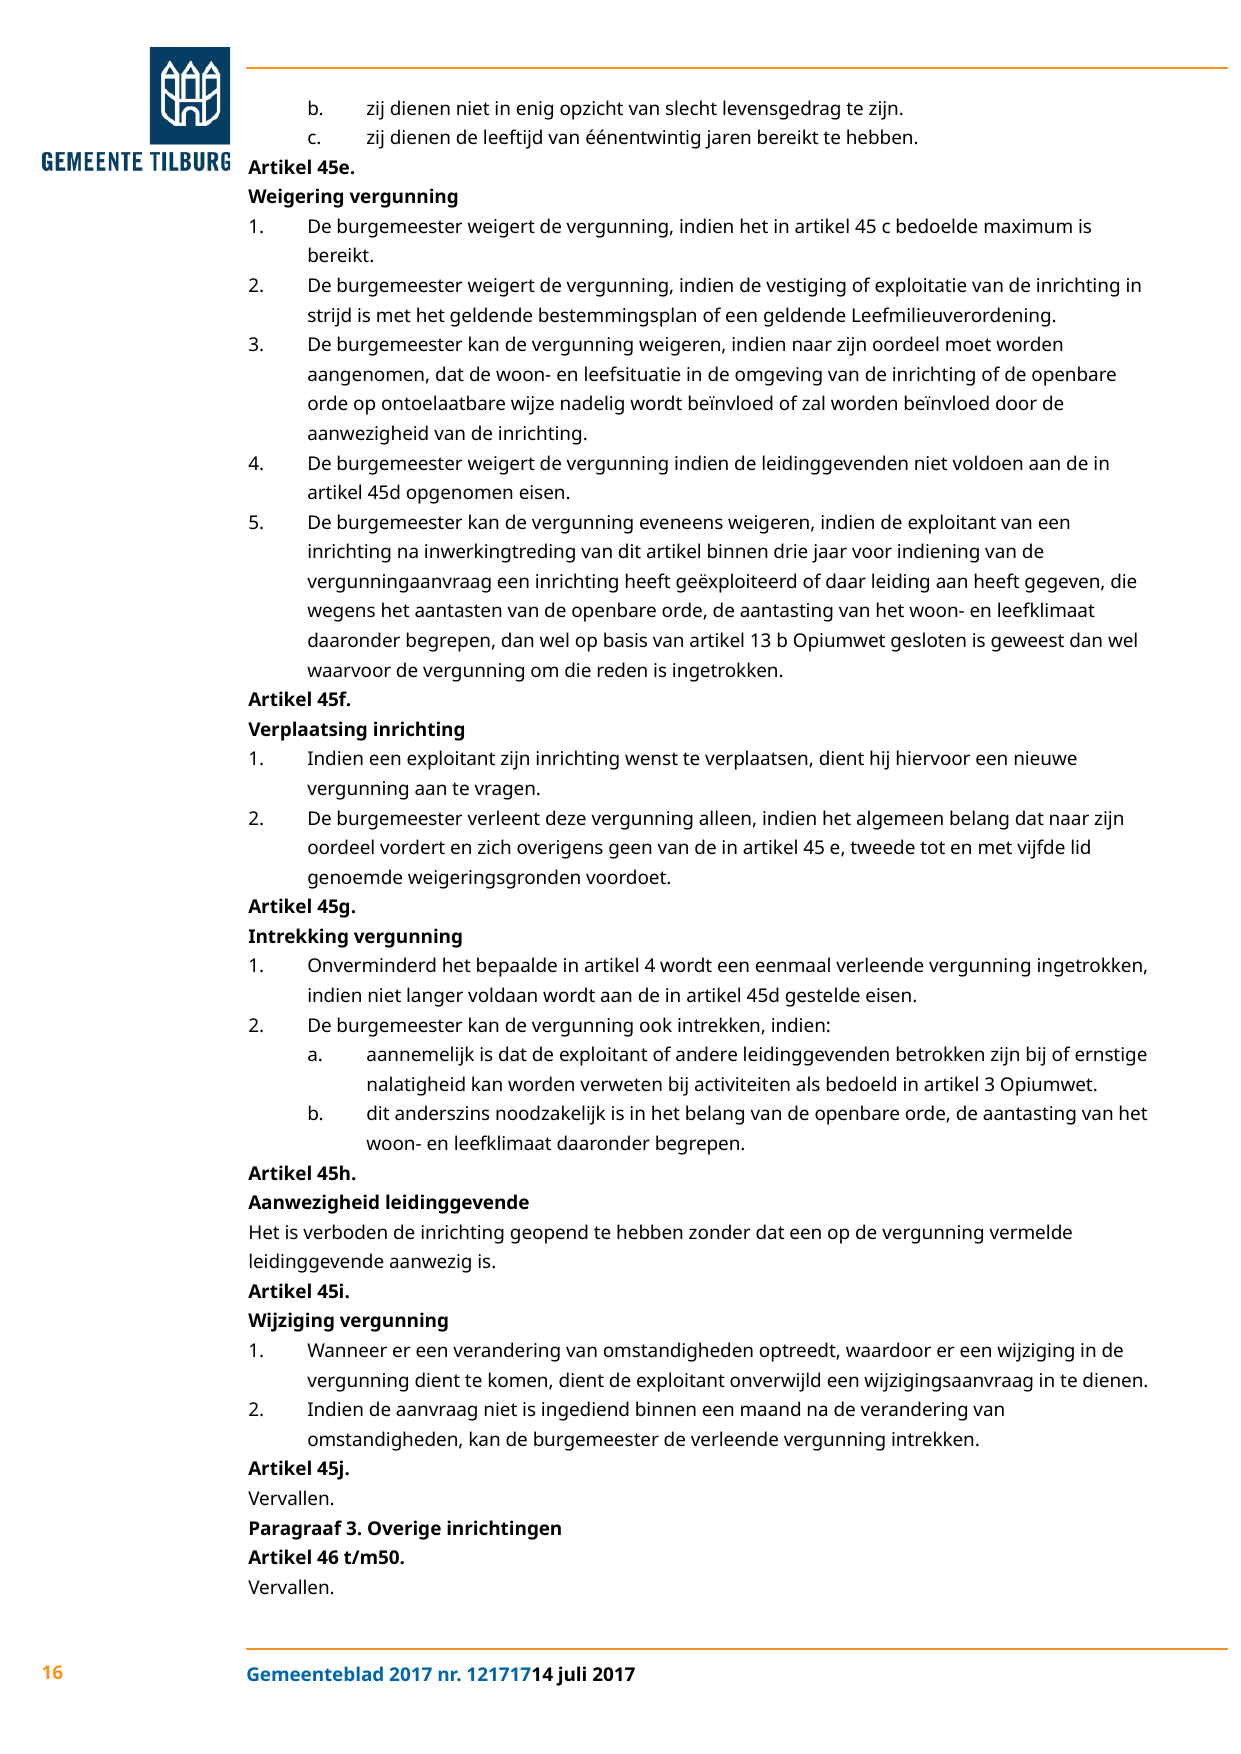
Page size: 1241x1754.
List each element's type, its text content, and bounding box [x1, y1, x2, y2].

text Artikel 46 t/m50. [248, 1544, 1152, 1570]
list De burgemeester kan de vergunning weigeren, indien naar zijn oordeel moet worden aangenomen, dat de woon- en leefsituatie in de omgeving van de inrichting of de openbare orde op ontoelaatbare wijze nadelig wordt beïnvloed of zal worden beïnvloed door de aanwezigheid van de inrichting. [248, 331, 1152, 446]
text Artikel 45e. [248, 154, 1152, 180]
list zij dienen de leeftijd van éénentwintig jaren bereikt te hebben. [307, 124, 1152, 150]
list De burgemeester kan de vergunning ook intrekken, indien: [248, 1012, 1152, 1038]
text Aanwezigheid leidinggevende [248, 1189, 1152, 1215]
list zij dienen niet in enig opzicht van slecht levensgedrag te zijn. [307, 95, 1152, 121]
list Indien de aanvraag niet is ingediend binnen een maand na de verandering van omstandigheden, kan de burgemeester de verleende vergunning intrekken. [248, 1396, 1152, 1452]
text Het is verboden de inrichting geopend te hebben zonder dat een op de vergunning vermelde leidinggevende aanwezig is. [248, 1219, 1152, 1274]
list De burgemeester weigert de vergunning, indien de vestiging of exploitatie van de inrichting in strijd is met het geldende bestemmingsplan of een geldende Leefmilieuverordening. [248, 272, 1152, 328]
text Intrekking vergunning [248, 923, 1152, 949]
list aannemelijk is dat de exploitant of andere leidinggevenden betrokken zijn bij of ernstige nalatigheid kan worden verweten bij activiteiten als bedoeld in artikel 3 Opiumwet. [307, 1041, 1152, 1097]
text Wijziging vergunning [248, 1308, 1152, 1333]
text Artikel 45f. [248, 686, 1152, 712]
text Vervallen. [248, 1485, 1152, 1511]
text Artikel 45j. [248, 1456, 1152, 1481]
list Indien een exploitant zijn inrichting wenst te verplaatsen, dient hij hiervoor een nieuwe vergunning aan te vragen. [248, 746, 1152, 801]
list De burgemeester kan de vergunning eveneens weigeren, indien de exploitant van een inrichting na inwerkingtreding van dit artikel binnen drie jaar voor indiening van de vergunningaanvraag een inrichting heeft geëxploiteerd of daar leiding aan heeft gegeven, die wegens het aantasten van de openbare orde, de aantasting van het woon- en leefklimaat daaronder begrepen, dan wel op basis van artikel 13 b Opiumwet gesloten is geweest dan wel waarvoor de vergunning om die reden is ingetrokken. [248, 509, 1152, 683]
text Paragraaf 3. Overige inrichtingen [248, 1515, 1152, 1541]
text Artikel 45h. [248, 1160, 1152, 1186]
text Verplaatsing inrichting [248, 716, 1152, 742]
text Artikel 45i. [248, 1278, 1152, 1304]
list De burgemeester weigert de vergunning, indien het in artikel 45 c bedoelde maximum is bereikt. [248, 213, 1152, 268]
picture [41, 47, 231, 172]
list De burgemeester weigert de vergunning indien de leidinggevenden niet voldoen aan de in artikel 45d opgenomen eisen. [248, 450, 1152, 505]
list De burgemeester verleent deze vergunning alleen, indien het algemeen belang dat naar zijn oordeel vordert en zich overigens geen van de in artikel 45 e, tweede tot en met vijfde lid genoemde weigeringsgronden voordoet. [248, 805, 1152, 890]
text Weigering vergunning [248, 183, 1152, 209]
text Artikel 45g. [248, 893, 1152, 919]
list Onverminderd het bepaalde in artikel 4 wordt een eenmaal verleende vergunning ingetrokken, indien niet langer voldaan wordt aan de in artikel 45d gestelde eisen. [248, 953, 1152, 1008]
list dit anderszins noodzakelijk is in het belang van de openbare orde, de aantasting van het woon- en leefklimaat daaronder begrepen. [307, 1101, 1152, 1156]
list Wanneer er een verandering van omstandigheden optreedt, waardoor er een wijziging in de vergunning dient te komen, dient de exploitant onverwijld een wijzigingsaanvraag in te dienen. [248, 1337, 1152, 1393]
text Vervallen. [248, 1574, 1152, 1600]
